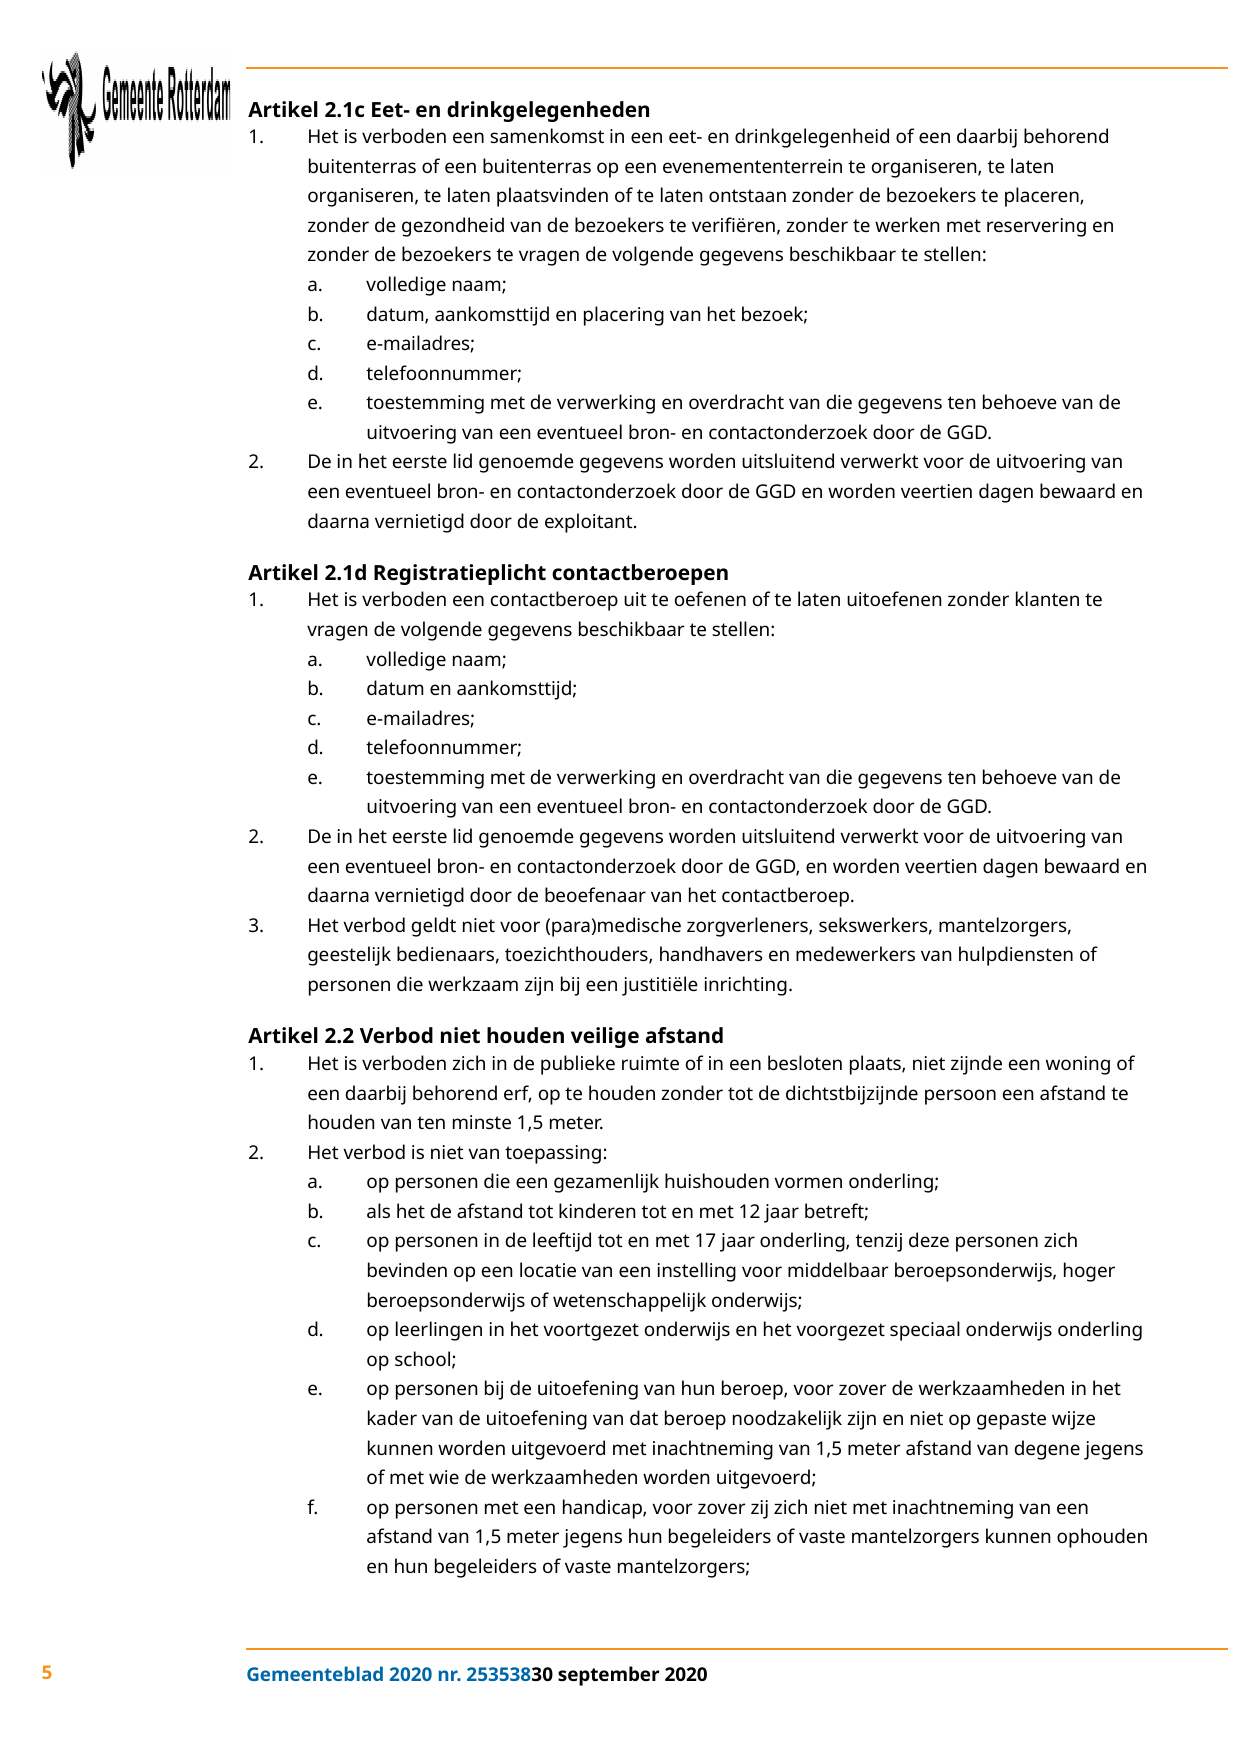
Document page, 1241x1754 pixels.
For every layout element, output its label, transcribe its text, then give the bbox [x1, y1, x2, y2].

list toestemming met de verwerking en overdracht van die gegevens ten behoeve van de uitvoering van een eventueel bron- en contactonderzoek door de GGD. [307, 764, 1152, 819]
list De in het eerste lid genoemde gegevens worden uitsluitend verwerkt voor de uitvoering van een eventueel bron- en contactonderzoek door de GGD en worden veertien dagen bewaard en daarna vernietigd door de exploitant. [248, 449, 1152, 533]
list datum en aankomsttijd; [307, 675, 1152, 701]
text Artikel 2.1c Eet- en drinkgelegenheden [248, 95, 1152, 123]
list op personen met een handicap, voor zover zij zich niet met inachtneming van een afstand van 1,5 meter jegens hun begeleiders of vaste mantelzorgers kunnen ophouden en hun begeleiders of vaste mantelzorgers; [307, 1494, 1152, 1579]
list volledige naam; [307, 646, 1152, 672]
list e-mailadres; [307, 705, 1152, 731]
list telefoonnummer; [307, 360, 1152, 386]
list Het is verboden een samenkomst in een eet- en drinkgelegenheid of een daarbij behorend buitenterras of een buitenterras op een evenemententerrein te organiseren, te laten organiseren, te laten plaatsvinden of te laten ontstaan zonder de bezoekers te placeren, zonder de gezondheid van de bezoekers te verifiëren, zonder te werken met reservering en zonder de bezoekers te vragen de volgende gegevens beschikbaar te stellen: [248, 123, 1152, 267]
list op personen die een gezamenlijk huishouden vormen onderling; [307, 1168, 1152, 1194]
text Artikel 2.1d Registratieplicht contactberoepen [248, 558, 1152, 587]
list toestemming met de verwerking en overdracht van die gegevens ten behoeve van de uitvoering van een eventueel bron- en contactonderzoek door de GGD. [307, 389, 1152, 445]
list Het is verboden een contactberoep uit te oefenen of te laten uitoefenen zonder klanten te vragen de volgende gegevens beschikbaar te stellen: [248, 587, 1152, 642]
list telefoonnummer; [307, 734, 1152, 760]
list op personen in de leeftijd tot en met 17 jaar onderling, tenzij deze personen zich bevinden op een locatie van een instelling voor middelbaar beroepsonderwijs, hoger beroepsonderwijs of wetenschappelijk onderwijs; [307, 1228, 1152, 1312]
picture [41, 47, 231, 172]
text Artikel 2.2 Verbod niet houden veilige afstand [248, 1022, 1152, 1050]
list als het de afstand tot kinderen tot en met 12 jaar betreft; [307, 1198, 1152, 1224]
list datum, aankomsttijd en placering van het bezoek; [307, 301, 1152, 326]
list op leerlingen in het voortgezet onderwijs en het voorgezet speciaal onderwijs onderling op school; [307, 1316, 1152, 1372]
list De in het eerste lid genoemde gegevens worden uitsluitend verwerkt voor de uitvoering van een eventueel bron- en contactonderzoek door de GGD, en worden veertien dagen bewaard en daarna vernietigd door de beoefenaar van het contactberoep. [248, 823, 1152, 908]
list op personen bij de uitoefening van hun beroep, voor zover de werkzaamheden in het kader van de uitoefening van dat beroep noodzakelijk zijn en niet op gepaste wijze kunnen worden uitgevoerd met inachtneming van 1,5 meter afstand van degene jegens of met wie de werkzaamheden worden uitgevoerd; [307, 1376, 1152, 1490]
list volledige naam; [307, 271, 1152, 297]
list Het verbod is niet van toepassing: [248, 1139, 1152, 1164]
list Het is verboden zich in de publieke ruimte of in een besloten plaats, niet zijnde een woning of een daarbij behorend erf, op te houden zonder tot de dichtstbijzijnde persoon een afstand te houden van ten minste 1,5 meter. [248, 1050, 1152, 1135]
list e-mailadres; [307, 330, 1152, 356]
list Het verbod geldt niet voor (para)medische zorgverleners, sekswerkers, mantelzorgers, geestelijk bedienaars, toezichthouders, handhavers en medewerkers van hulpdiensten of personen die werkzaam zijn bij een justitiële inrichting. [248, 912, 1152, 997]
